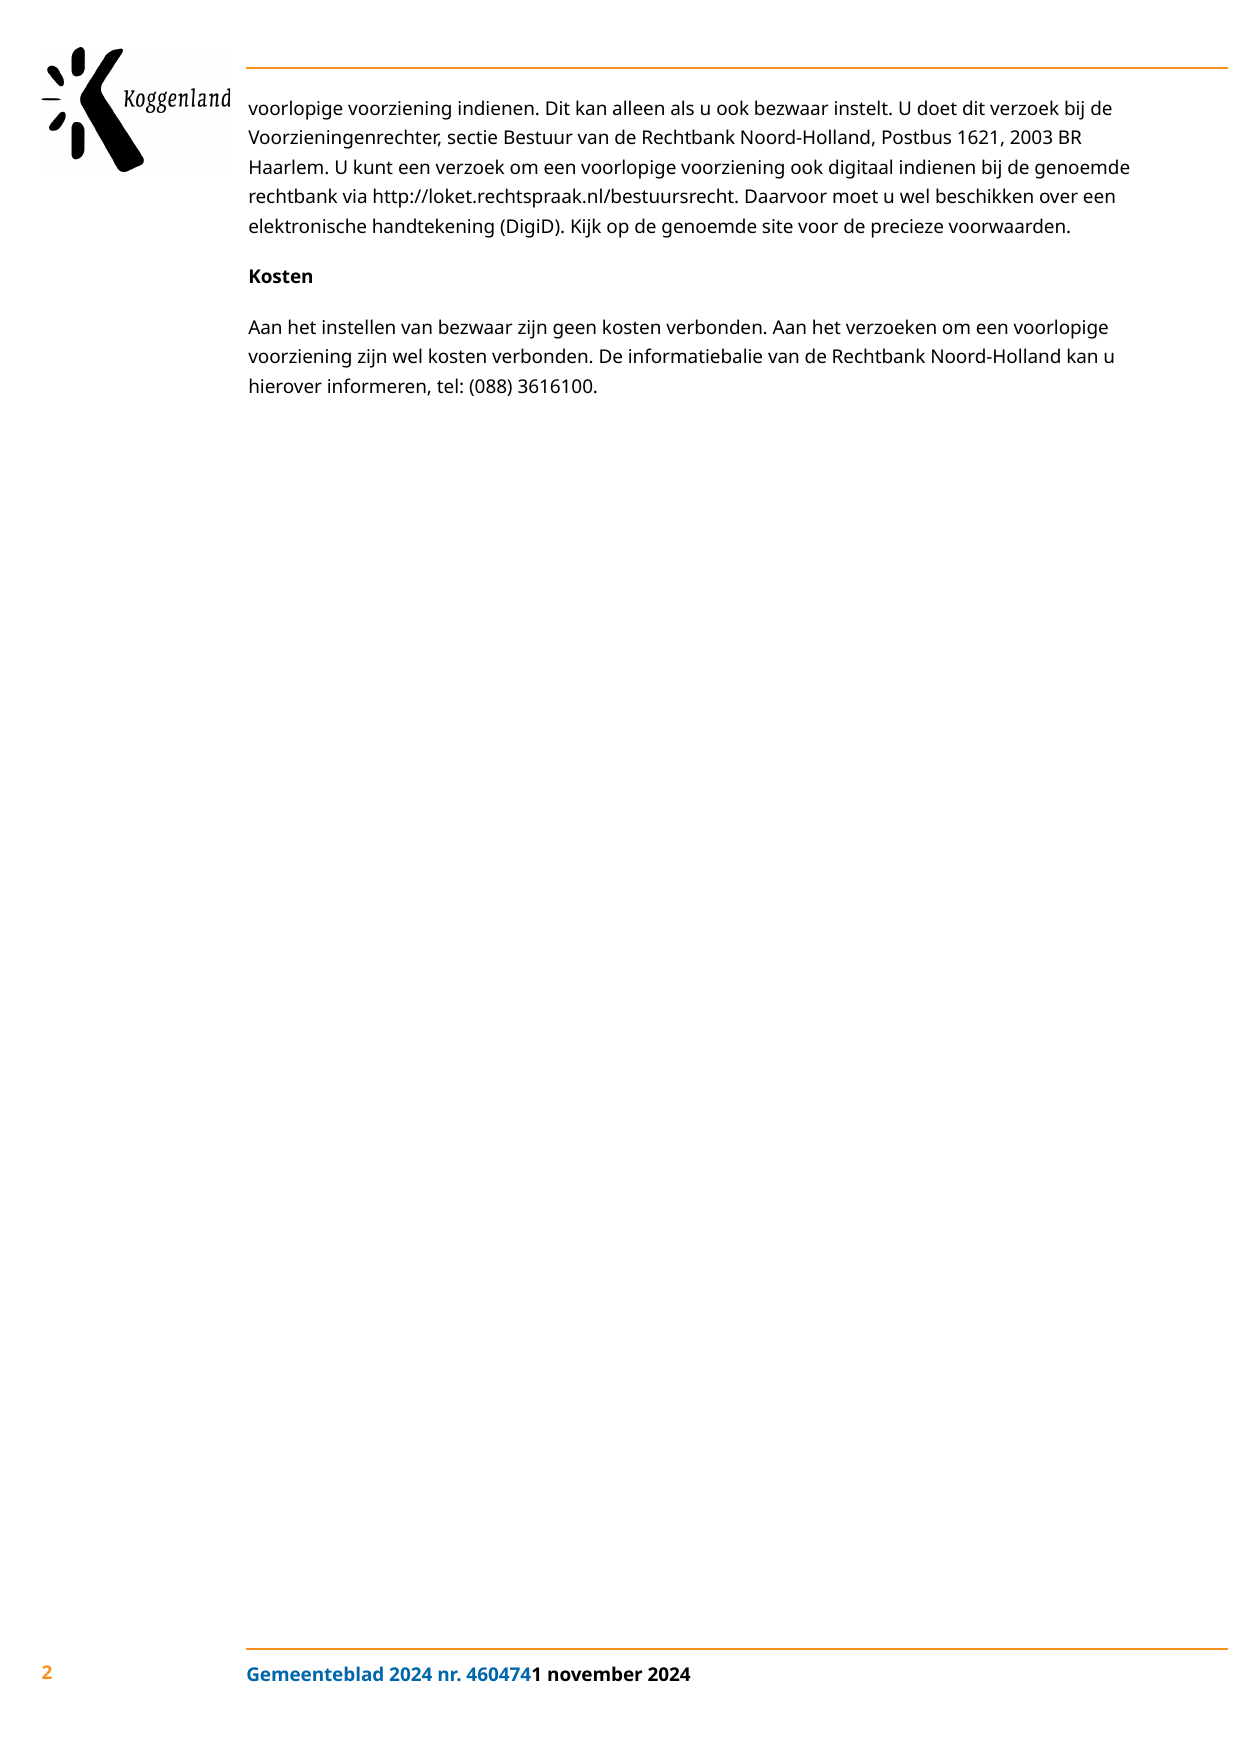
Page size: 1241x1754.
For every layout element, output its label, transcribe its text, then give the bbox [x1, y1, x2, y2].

text voorlopige voorziening indienen. Dit kan alleen als u ook bezwaar instelt. U doet dit verzoek bij de Voorzieningenrechter, sectie Bestuur van de Rechtbank Noord-Holland, Postbus 1621, 2003 BR Haarlem. U kunt een verzoek om een voorlopige voorziening ook digitaal indienen bij de genoemde rechtbank via http://loket.rechtspraak.nl/bestuursrecht. Daarvoor moet u wel beschikken over een elektronische handtekening (DigiD). Kijk op de genoemde site voor de precieze voorwaarden. [248, 95, 1152, 239]
text Kosten [248, 263, 1152, 289]
picture [41, 47, 231, 172]
text Aan het instellen van bezwaar zijn geen kosten verbonden. Aan het verzoeken om een voorlopige voorziening zijn wel kosten verbonden. De informatiebalie van de Rechtbank Noord-Holland kan u hierover informeren, tel: (088) 3616100. [248, 314, 1152, 399]
